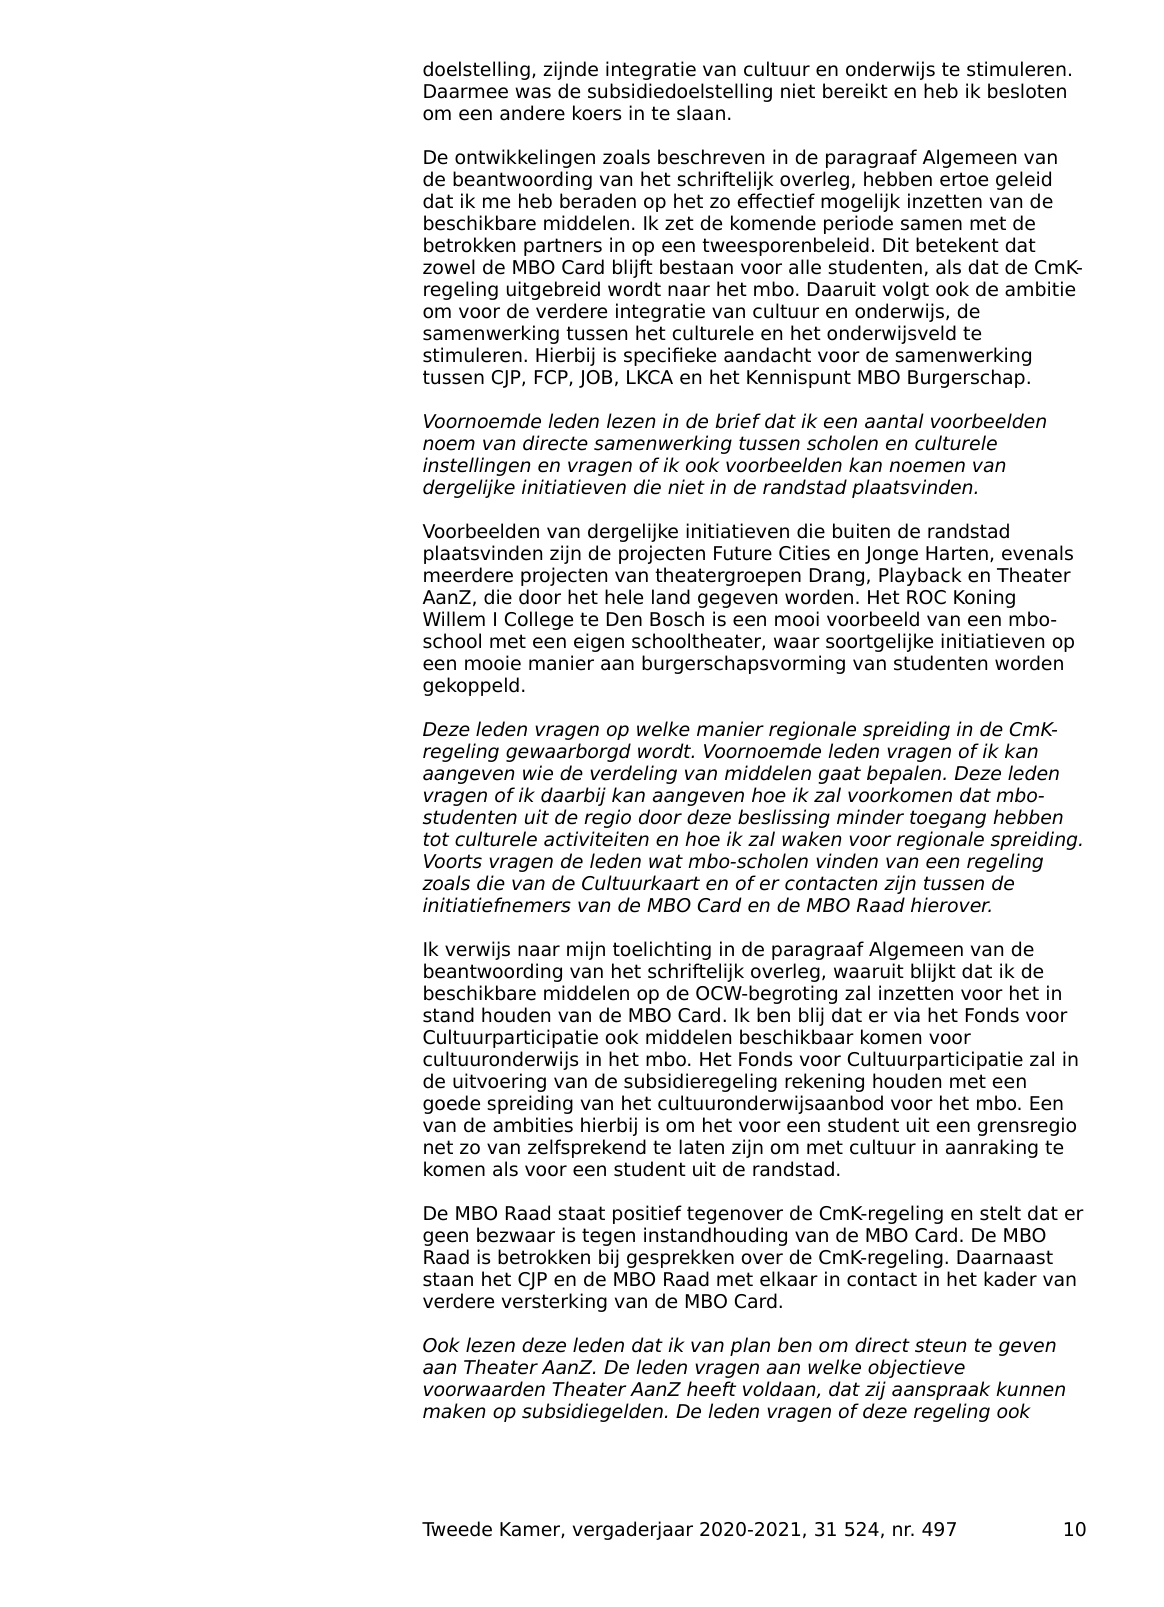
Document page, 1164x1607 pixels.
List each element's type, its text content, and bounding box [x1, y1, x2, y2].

text De MBO Raad staat positief tegenover de CmK-regeling en stelt dat er geen bezwaar is tegen instandhouding van de MBO Card. De MBO Raad is betrokken bij gesprekken over de CmK-regeling. Daarnaast staan het CJP en de MBO Raad met elkaar in contact in het kader van verdere versterking van de MBO Card. [422, 1203, 1087, 1313]
text Ook lezen deze leden dat ik van plan ben om direct steun te geven aan Theater AanZ. De leden vragen aan welke objectieve voorwaarden Theater AanZ heeft voldaan, dat zij aanspraak kunnen maken op subsidiegelden. De leden vragen of deze regeling ook [422, 1335, 1087, 1423]
text Deze leden vragen op welke manier regionale spreiding in de CmK-regeling gewaarborgd wordt. Voornoemde leden vragen of ik kan aangeven wie de verdeling van middelen gaat bepalen. Deze leden vragen of ik daarbij kan aangeven hoe ik zal voorkomen dat mbo-studenten uit de regio door deze beslissing minder toegang hebben tot culturele activiteiten en hoe ik zal waken voor regionale spreiding. Voorts vragen de leden wat mbo-scholen vinden van een regeling zoals die van de Cultuurkaart en of er contacten zijn tussen de initiatiefnemers van de MBO Card en de MBO Raad hierover. [422, 719, 1087, 917]
text Voorbeelden van dergelijke initiatieven die buiten de randstad plaatsvinden zijn de projecten Future Cities en Jonge Harten, evenals meerdere projecten van theatergroepen Drang, Playback en Theater AanZ, die door het hele land gegeven worden. Het ROC Koning Willem I College te Den Bosch is een mooi voorbeeld van een mbo-school met een eigen schooltheater, waar soortgelijke initiatieven op een mooie manier aan burgerschapsvorming van studenten worden gekoppeld. [422, 521, 1087, 697]
text Voornoemde leden lezen in de brief dat ik een aantal voorbeelden noem van directe samenwerking tussen scholen en culturele instellingen en vragen of ik ook voorbeelden kan noemen van dergelijke initiatieven die niet in de randstad plaatsvinden. [422, 411, 1087, 499]
text De ontwikkelingen zoals beschreven in de paragraaf Algemeen van de beantwoording van het schriftelijk overleg, hebben ertoe geleid dat ik me heb beraden op het zo effectief mogelijk inzetten van de beschikbare middelen. Ik zet de komende periode samen met de betrokken partners in op een tweesporenbeleid. Dit betekent dat zowel de MBO Card blijft bestaan voor alle studenten, als dat de CmK-regeling uitgebreid wordt naar het mbo. Daaruit volgt ook de ambitie om voor de verdere integratie van cultuur en onderwijs, de samenwerking tussen het culturele en het onderwijsveld te stimuleren. Hierbij is specifieke aandacht voor de samenwerking tussen CJP, FCP, JOB, LKCA en het Kennispunt MBO Burgerschap. [422, 147, 1087, 389]
text doelstelling, zijnde integratie van cultuur en onderwijs te stimuleren. Daarmee was de subsidiedoelstelling niet bereikt en heb ik besloten om een andere koers in te slaan. [422, 59, 1087, 125]
text Ik verwijs naar mijn toelichting in de paragraaf Algemeen van de beantwoording van het schriftelijk overleg, waaruit blijkt dat ik de beschikbare middelen op de OCW-begroting zal inzetten voor het in stand houden van de MBO Card. Ik ben blij dat er via het Fonds voor Cultuurparticipatie ook middelen beschikbaar komen voor cultuuronderwijs in het mbo. Het Fonds voor Cultuurparticipatie zal in de uitvoering van de subsidieregeling rekening houden met een goede spreiding van het cultuuronderwijsaanbod voor het mbo. Een van de ambities hierbij is om het voor een student uit een grensregio net zo van zelfsprekend te laten zijn om met cultuur in aanraking te komen als voor een student uit de randstad. [422, 939, 1087, 1181]
